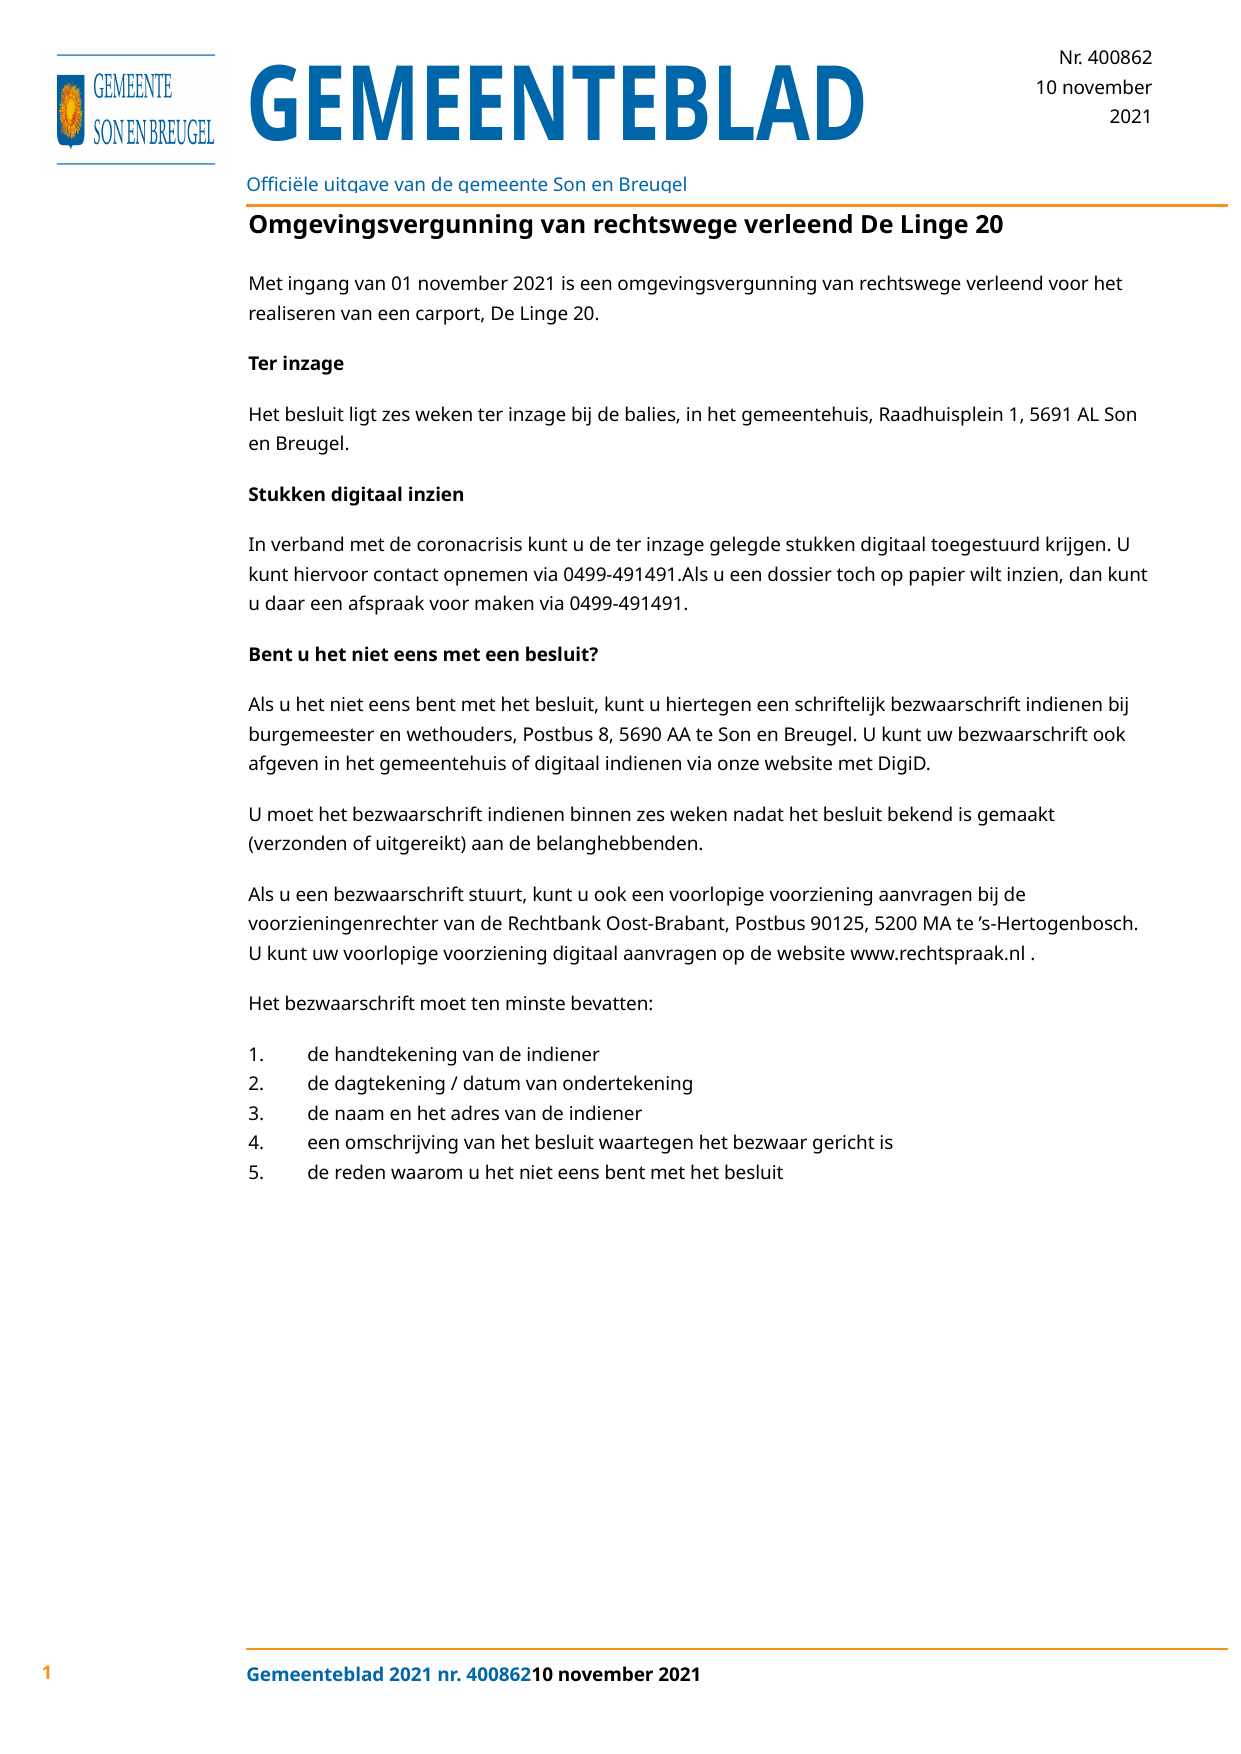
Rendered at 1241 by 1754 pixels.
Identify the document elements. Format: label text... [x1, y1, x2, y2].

list de reden waarom u het niet eens bent met het besluit [248, 1159, 1152, 1185]
text Met ingang van 01 november 2021 is een omgevingsvergunning van rechtswege verleend voor het realiseren van een carport, De Linge 20. [248, 270, 1152, 326]
list de handtekening van de indiener [248, 1041, 1152, 1066]
text U moet het bezwaarschrift indienen binnen zes weken nadat het besluit bekend is gemaakt (verzonden of uitgereikt) aan de belanghebbenden. [248, 801, 1152, 856]
text Bent u het niet eens met een besluit? [248, 641, 1152, 666]
text Ter inzage [248, 350, 1152, 376]
list de dagtekening / datum van ondertekening [248, 1070, 1152, 1096]
text Omgevingsvergunning van rechtswege verleend De Linge 20 [248, 207, 1152, 241]
text Het bezwaarschrift moet ten minste bevatten: [248, 990, 1152, 1016]
text Stukken digitaal inzien [248, 481, 1152, 506]
picture [41, 47, 231, 172]
text In verband met de coronacrisis kunt u de ter inzage gelegde stukken digitaal toegestuurd krijgen. U kunt hiervoor contact opnemen via 0499-491491.Als u een dossier toch op papier wilt inzien, dan kunt u daar een afspraak voor maken via 0499-491491. [248, 531, 1152, 616]
text Als u het niet eens bent met het besluit, kunt u hiertegen een schriftelijk bezwaarschrift indienen bij burgemeester en wethouders, Postbus 8, 5690 AA te Son en Breugel. U kunt uw bezwaarschrift ook afgeven in het gemeentehuis of digitaal indienen via onze website met DigiD. [248, 691, 1152, 776]
text Het besluit ligt zes weken ter inzage bij de balies, in het gemeentehuis, Raadhuisplein 1, 5691 AL Son en Breugel. [248, 401, 1152, 456]
list een omschrijving van het besluit waartegen het bezwaar gericht is [248, 1129, 1152, 1155]
list de naam en het adres van de indiener [248, 1100, 1152, 1126]
text Als u een bezwaarschrift stuurt, kunt u ook een voorlopige voorziening aanvragen bij de voorzieningenrechter van de Rechtbank Oost-Brabant, Postbus 90125, 5200 MA te ’s-Hertogenbosch. U kunt uw voorlopige voorziening digitaal aanvragen op de website www.rechtspraak.nl . [248, 881, 1152, 966]
